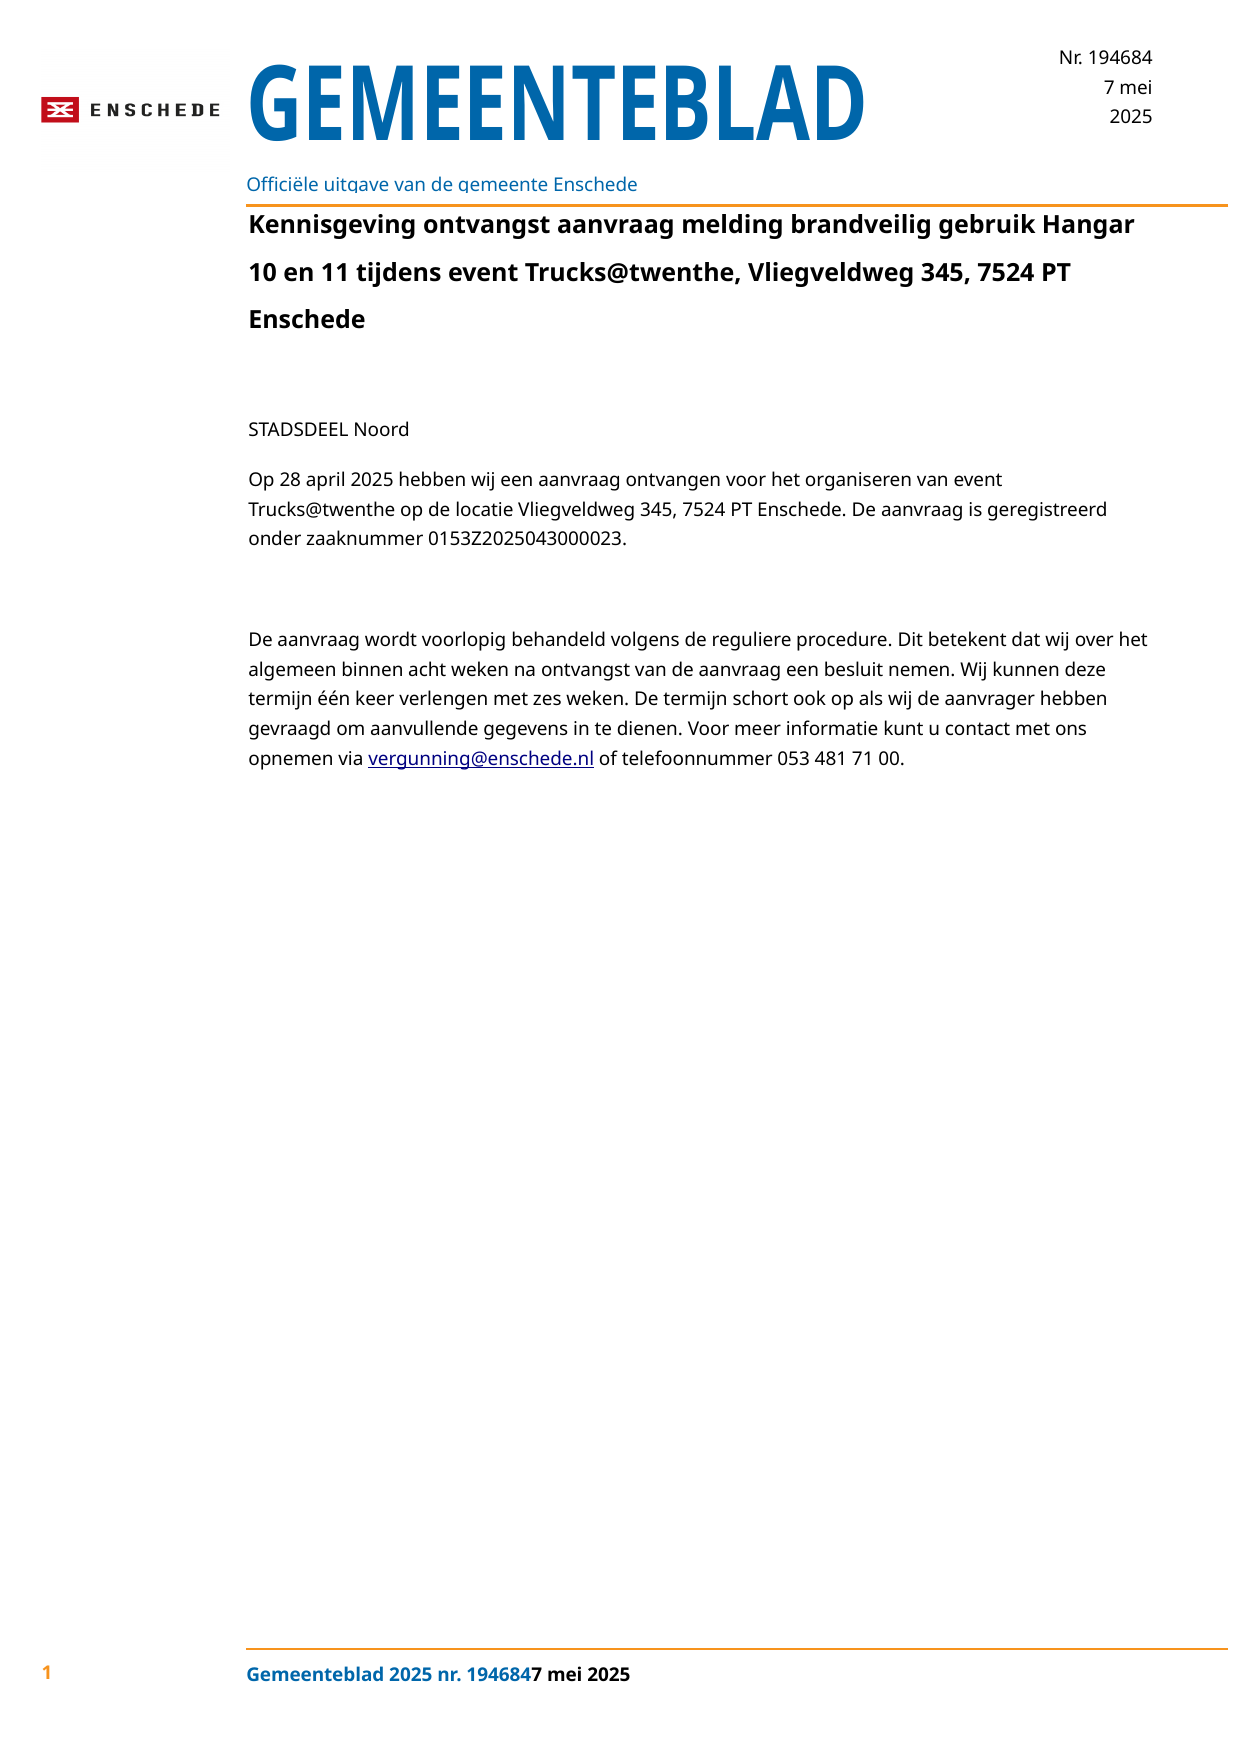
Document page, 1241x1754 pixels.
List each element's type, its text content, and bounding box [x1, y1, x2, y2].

text De aanvraag wordt voorlopig behandeld volgens de reguliere procedure. Dit betekent dat wij over het algemeen binnen acht weken na ontvangst van de aanvraag een besluit nemen. Wij kunnen deze termijn één keer verlengen met zes weken. De termijn schort ook op als wij de aanvrager hebben gevraagd om aanvullende gegevens in te dienen. Voor meer informatie kunt u contact met ons opnemen via vergunning@enschede.nl of telefoonnummer 053 481 71 00. [248, 626, 1152, 770]
text STADSDEEL Noord [248, 416, 1152, 442]
text Kennisgeving ontvangst aanvraag melding brandveilig gebruik Hangar 10 en 11 tijdens event Trucks@twenthe, Vliegveldweg 345, 7524 PT Enschede [248, 207, 1152, 336]
text Op 28 april 2025 hebben wij een aanvraag ontvangen voor het organiseren van event Trucks@twenthe op de locatie Vliegveldweg 345, 7524 PT Enschede. De aanvraag is geregistreerd onder zaaknummer 0153Z2025043000023. [248, 466, 1152, 551]
picture [41, 47, 231, 172]
